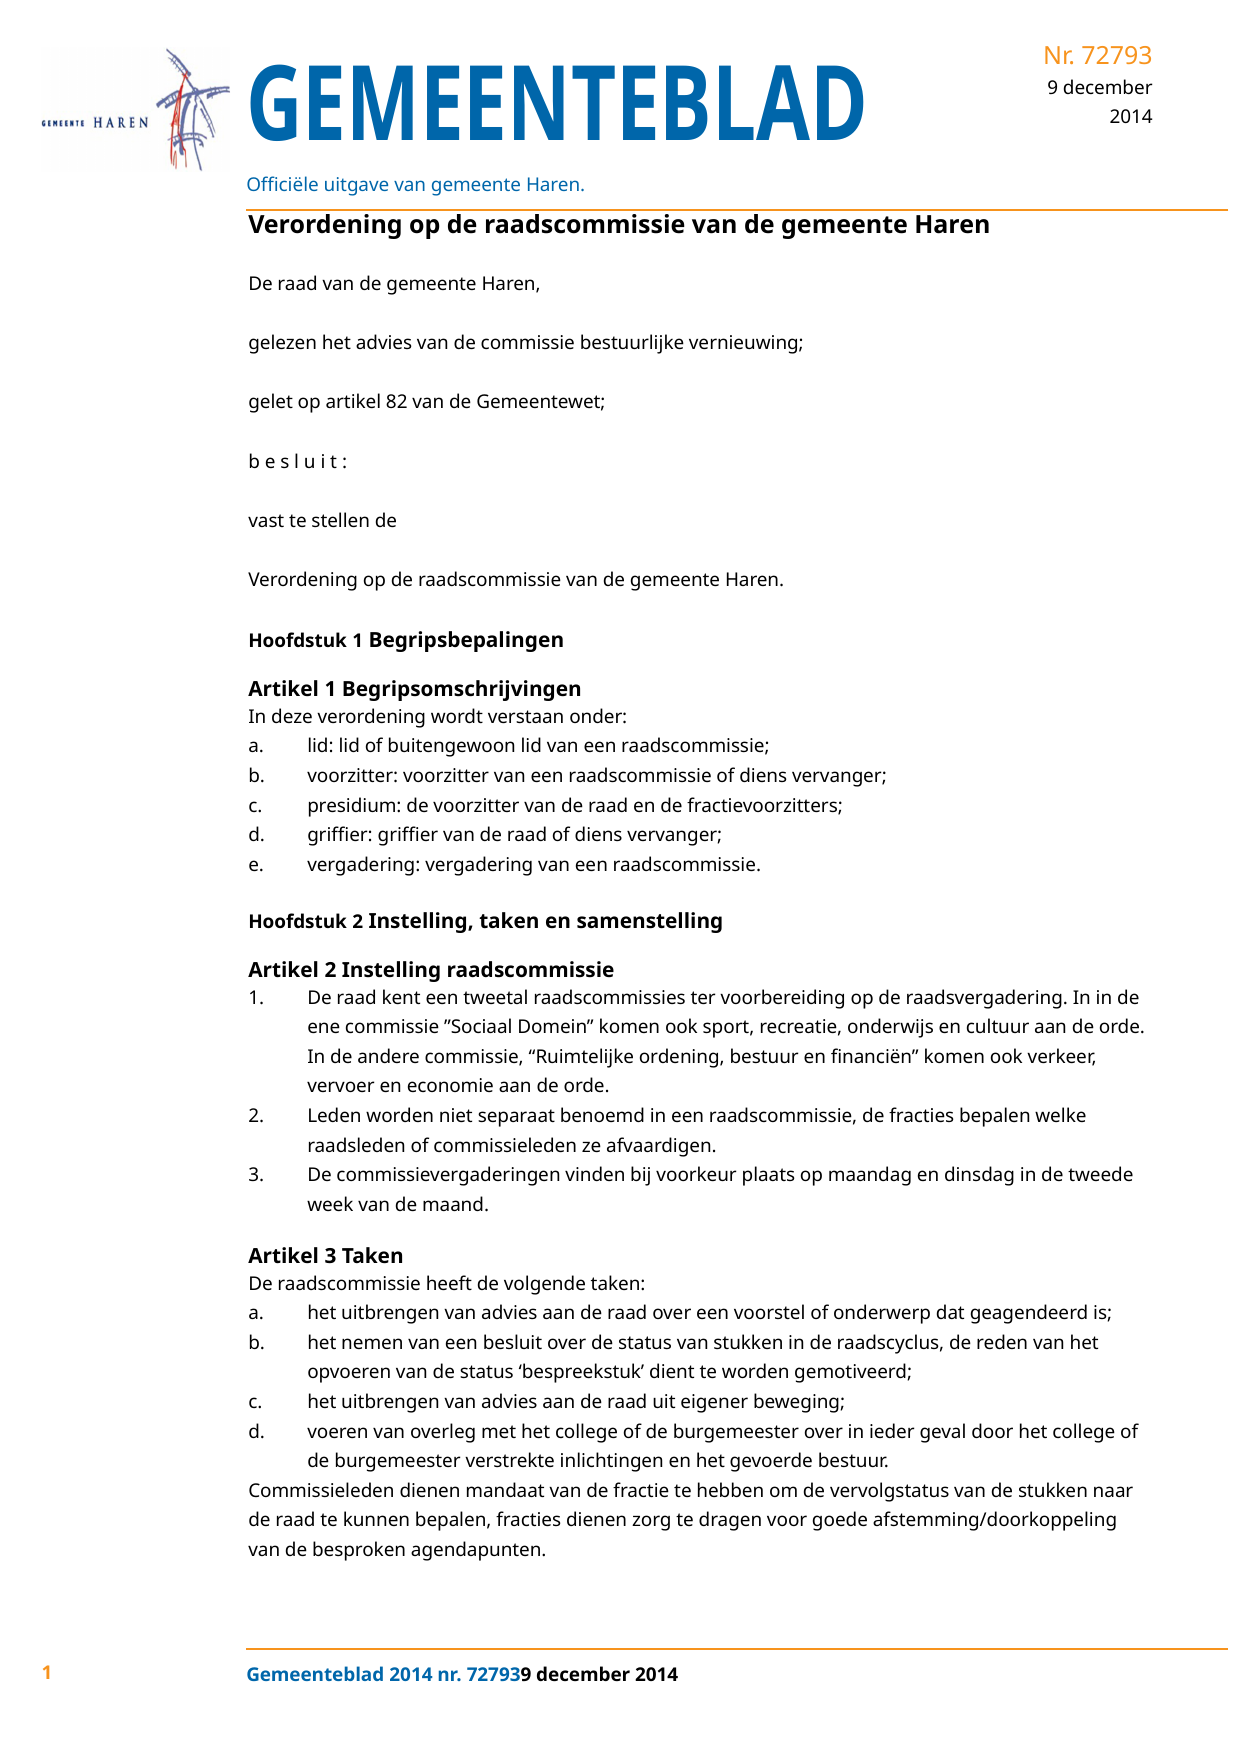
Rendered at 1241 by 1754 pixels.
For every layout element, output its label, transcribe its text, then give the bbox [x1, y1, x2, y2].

text De raadscommissie heeft de volgende taken: [248, 1270, 1152, 1296]
picture [41, 47, 231, 172]
text Hoofdstuk 2 Instelling, taken en samenstelling [248, 906, 1152, 935]
list presidium: de voorzitter van de raad en de fractievoorzitters; [248, 792, 1152, 817]
list het uitbrengen van advies aan de raad uit eigener beweging; [248, 1388, 1152, 1414]
list het uitbrengen van advies aan de raad over een voorstel of onderwerp dat geagendeerd is; [248, 1299, 1152, 1325]
text vast te stellen de [248, 507, 1152, 533]
list Leden worden niet separaat benoemd in een raadscommissie, de fracties bepalen welke raadsleden of commissieleden ze afvaardigen. [248, 1102, 1152, 1158]
list griffier: griffier van de raad of diens vervanger; [248, 821, 1152, 847]
text Artikel 1 Begripsomschrijvingen [248, 674, 1152, 703]
text b e s l u i t : [248, 448, 1152, 473]
list De raad kent een tweetal raadscommissies ter voorbereiding op de raadsvergadering. In in de ene commissie ”Sociaal Domein” komen ook sport, recreatie, onderwijs en cultuur aan de orde. In de andere commissie, “Ruimtelijke ordening, bestuur en financiën” komen ook verkeer, vervoer en economie aan de orde. [248, 984, 1152, 1098]
text gelet op artikel 82 van de Gemeentewet; [248, 389, 1152, 414]
text Verordening op de raadscommissie van de gemeente Haren. [248, 566, 1152, 592]
list lid: lid of buitengewoon lid van een raadscommissie; [248, 733, 1152, 758]
text Artikel 2 Instelling raadscommissie [248, 956, 1152, 984]
text Hoofdstuk 1 Begripsbepalingen [248, 625, 1152, 654]
list voorzitter: voorzitter van een raadscommissie of diens vervanger; [248, 762, 1152, 788]
text Artikel 3 Taken [248, 1241, 1152, 1270]
text In deze verordening wordt verstaan onder: [248, 703, 1152, 729]
text De raad van de gemeente Haren, [248, 270, 1152, 296]
list vergadering: vergadering van een raadscommissie. [248, 851, 1152, 877]
text Commissieleden dienen mandaat van de fractie te hebben om de vervolgstatus van de stukken naar de raad te kunnen bepalen, fracties dienen zorg te dragen voor goede afstemming/doorkoppeling van de besproken agendapunten. [248, 1477, 1152, 1562]
text Verordening op de raadscommissie van de gemeente Haren [248, 211, 1152, 241]
list De commissievergaderingen vinden bij voorkeur plaats op maandag en dinsdag in de tweede week van de maand. [248, 1161, 1152, 1217]
text gelezen het advies van de commissie bestuurlijke vernieuwing; [248, 329, 1152, 355]
list het nemen van een besluit over de status van stukken in de raadscyclus, de reden van het opvoeren van de status ‘bespreekstuk’ dient te worden gemotiveerd; [248, 1329, 1152, 1384]
list voeren van overleg met het college of de burgemeester over in ieder geval door het college of de burgemeester verstrekte inlichtingen en het gevoerde bestuur. [248, 1418, 1152, 1473]
